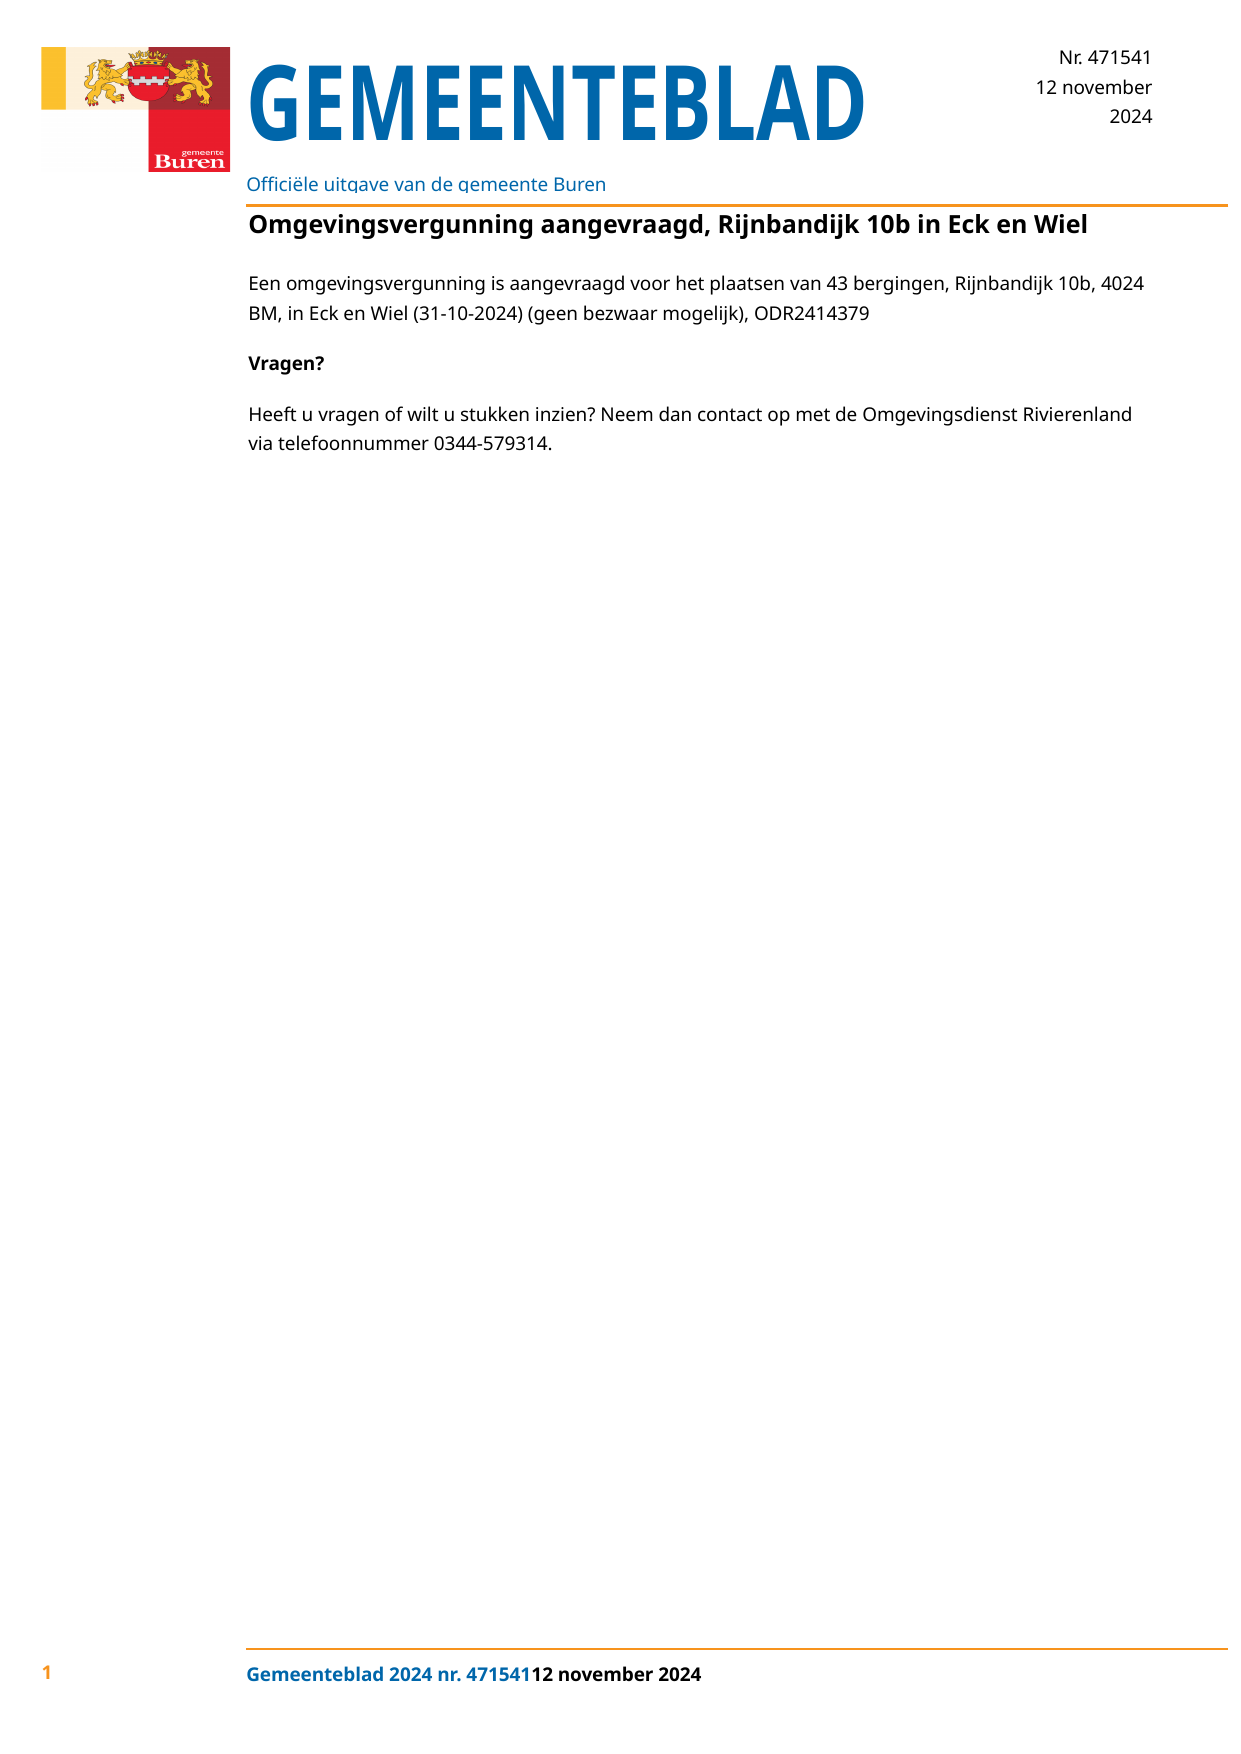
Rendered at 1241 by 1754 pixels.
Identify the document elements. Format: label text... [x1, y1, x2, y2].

text Heeft u vragen of wilt u stukken inzien? Neem dan contact op met de Omgevingsdienst Rivierenland via telefoonnummer 0344-579314. [248, 401, 1152, 456]
text Een omgevingsvergunning is aangevraagd voor het plaatsen van 43 bergingen, Rijnbandijk 10b, 4024 BM, in Eck en Wiel (31-10-2024) (geen bezwaar mogelijk), ODR2414379 [248, 270, 1152, 326]
picture [41, 47, 231, 172]
text Omgevingsvergunning aangevraagd, Rijnbandijk 10b in Eck en Wiel [248, 207, 1152, 241]
text Vragen? [248, 350, 1152, 376]
